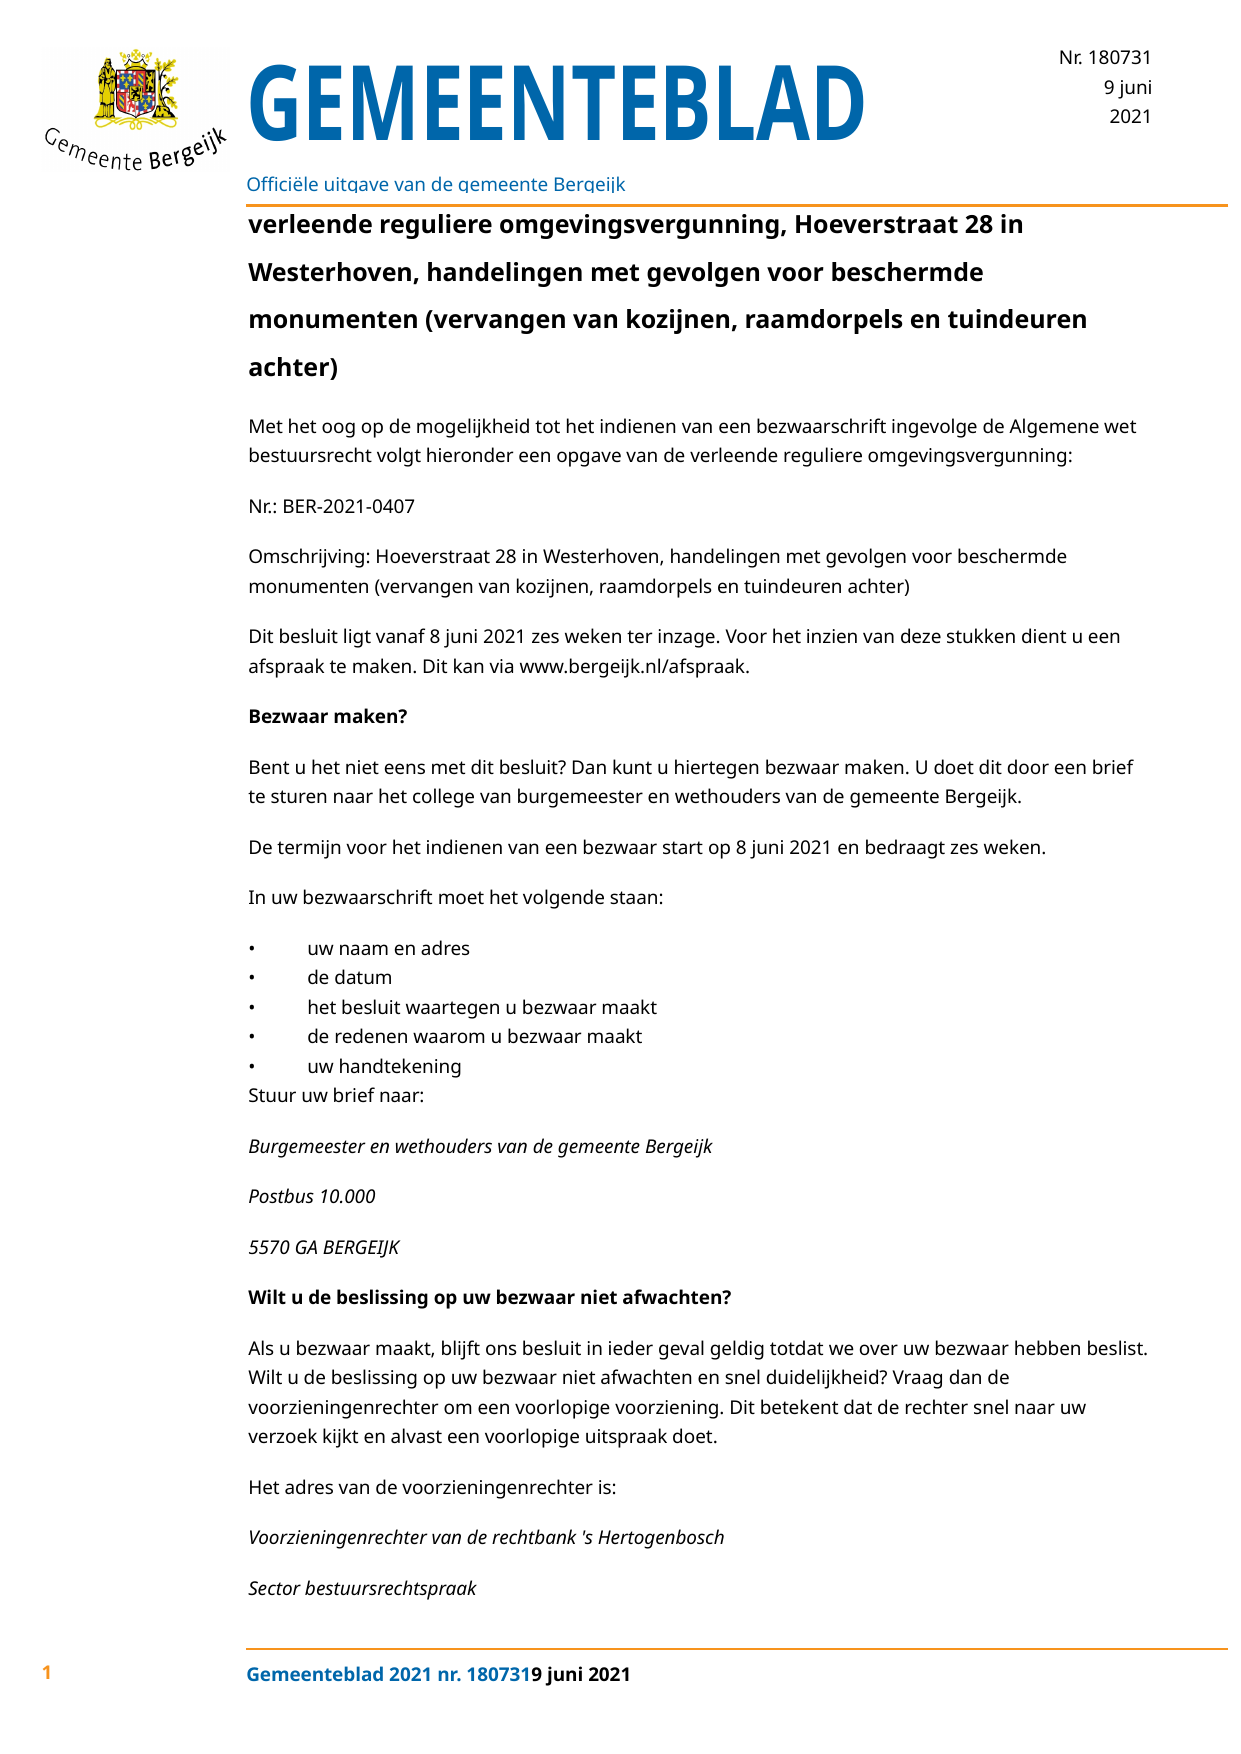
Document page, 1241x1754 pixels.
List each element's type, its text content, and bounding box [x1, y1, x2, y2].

text Met het oog op de mogelijkheid tot het indienen van een bezwaarschrift ingevolge de Algemene wet bestuursrecht volgt hieronder een opgave van de verleende reguliere omgevingsvergunning: [248, 413, 1152, 468]
text Als u bezwaar maakt, blijft ons besluit in ieder geval geldig totdat we over uw bezwaar hebben beslist. Wilt u de beslissing op uw bezwaar niet afwachten en snel duidelijkheid? Vraag dan de voorzieningenrechter om een voorlopige voorziening. Dit betekent dat de rechter snel naar uw verzoek kijkt en alvast een voorlopige uitspraak doet. [248, 1335, 1152, 1449]
list het besluit waartegen u bezwaar maakt [248, 994, 1152, 1020]
list uw naam en adres [248, 935, 1152, 961]
text Het adres van de voorzieningenrechter is: [248, 1474, 1152, 1500]
text Postbus 10.000 [248, 1183, 1152, 1209]
text Bent u het niet eens met dit besluit? Dan kunt u hiertegen bezwaar maken. U doet dit door een brief te sturen naar het college van burgemeester en wethouders van de gemeente Bergeijk. [248, 754, 1152, 809]
picture [41, 47, 231, 172]
list uw handtekening [248, 1053, 1152, 1079]
text In uw bezwaarschrift moet het volgende staan: [248, 884, 1152, 910]
text verleende reguliere omgevingsvergunning, Hoeverstraat 28 in Westerhoven, handelingen met gevolgen voor beschermde monumenten (vervangen van kozijnen, raamdorpels en tuindeuren achter) [248, 207, 1152, 384]
text Sector bestuursrechtspraak [248, 1575, 1152, 1601]
text Burgemeester en wethouders van de gemeente Bergeijk [248, 1133, 1152, 1159]
list de datum [248, 964, 1152, 990]
text Nr.: BER-2021-0407 [248, 493, 1152, 519]
list de redenen waarom u bezwaar maakt [248, 1023, 1152, 1049]
text Voorzieningenrechter van de rechtbank 's Hertogenbosch [248, 1524, 1152, 1550]
text 5570 GA BERGEIJK [248, 1234, 1152, 1260]
text Bezwaar maken? [248, 703, 1152, 729]
text Dit besluit ligt vanaf 8 juni 2021 zes weken ter inzage. Voor het inzien van deze stukken dient u een afspraak te maken. Dit kan via www.bergeijk.nl/afspraak. [248, 623, 1152, 679]
text De termijn voor het indienen van een bezwaar start op 8 juni 2021 en bedraagt zes weken. [248, 834, 1152, 860]
text Wilt u de beslissing op uw bezwaar niet afwachten? [248, 1284, 1152, 1310]
text Omschrijving: Hoeverstraat 28 in Westerhoven, handelingen met gevolgen voor beschermde monumenten (vervangen van kozijnen, raamdorpels en tuindeuren achter) [248, 543, 1152, 599]
text Stuur uw brief naar: [248, 1083, 1152, 1108]
